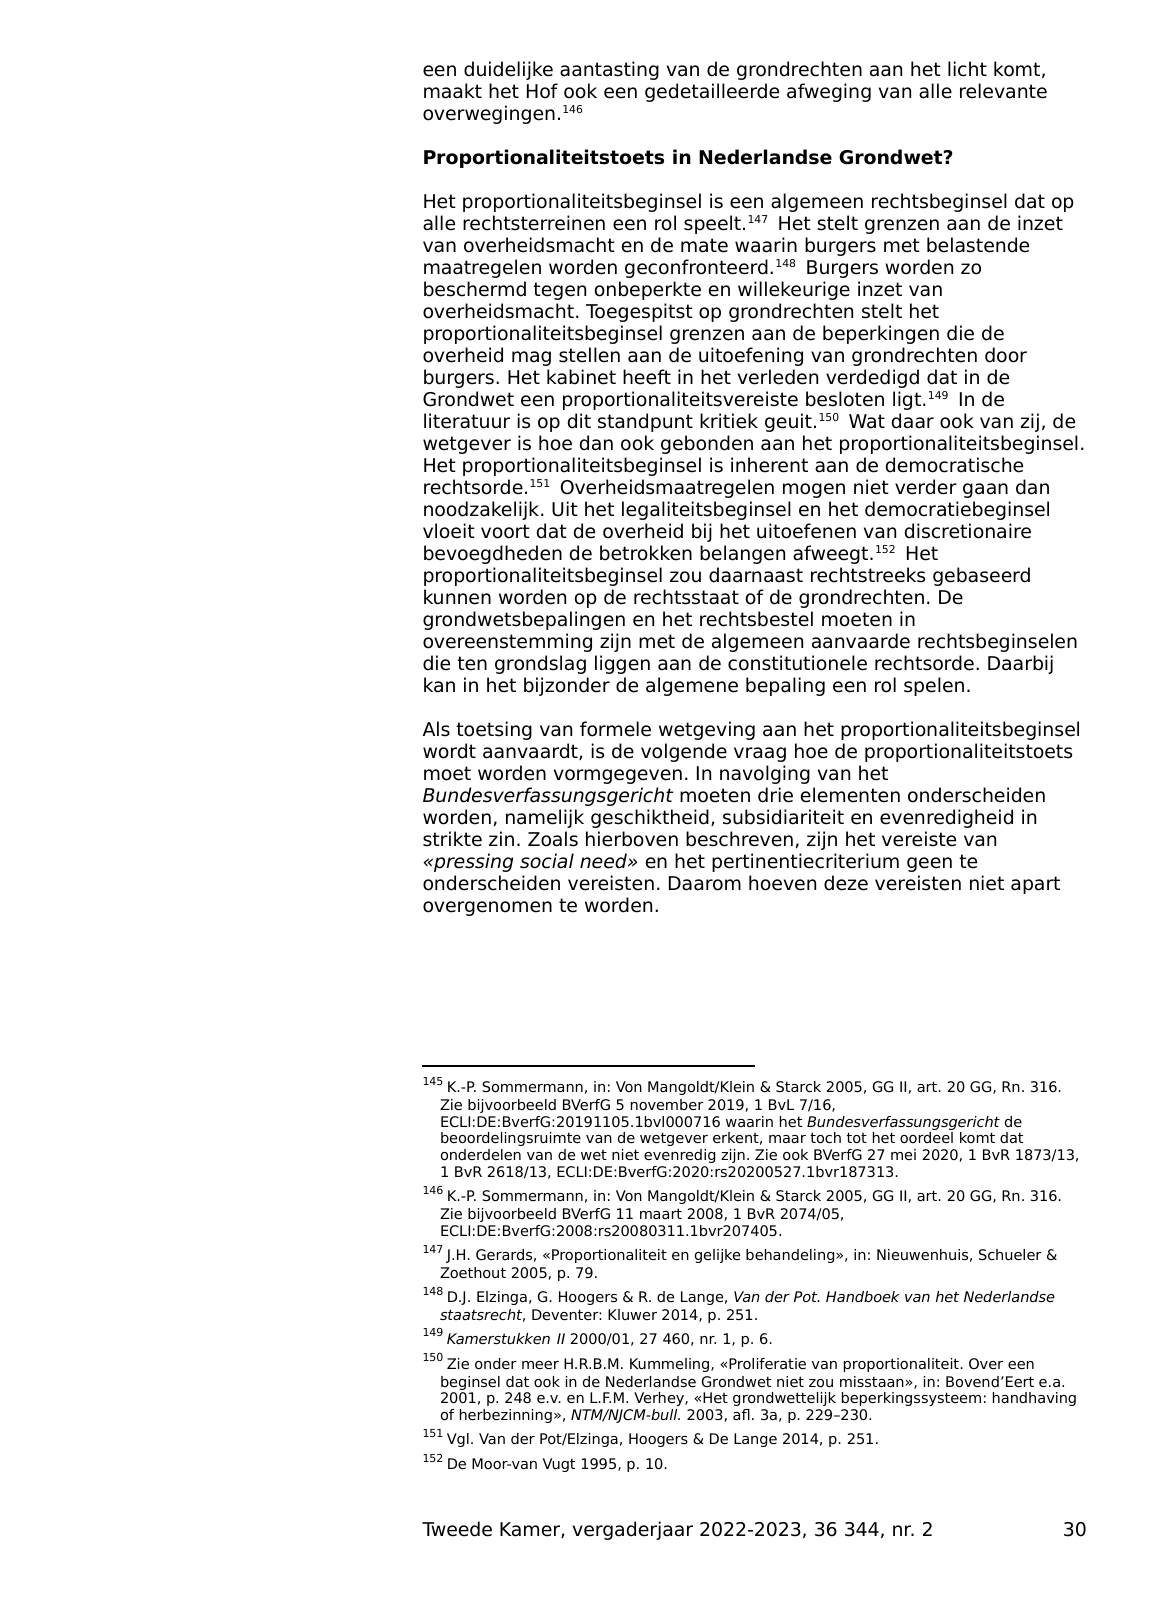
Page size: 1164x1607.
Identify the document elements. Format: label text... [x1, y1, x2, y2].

text Als toetsing van formele wetgeving aan het proportionaliteitsbeginsel wordt aanvaardt, is de volgende vraag hoe de proportionaliteitstoets moet worden vormgegeven. In navolging van het Bundesverfassungsgericht moeten drie elementen onderscheiden worden, namelijk geschiktheid, subsidiariteit en evenredigheid in strikte zin. Zoals hierboven beschreven, zijn het vereiste van «pressing social need» en het pertinentiecriterium geen te onderscheiden vereisten. Daarom hoeven deze vereisten niet apart overgenomen te worden. [422, 719, 1087, 917]
text K.-P. Sommermann, in: Von Mangoldt/Klein & Starck 2005, GG II, art. 20 GG, Rn. 316. Zie bijvoorbeeld BVerfG 5 november 2019, 1 BvL 7/16, ECLI:DE:BverfG:20191105.1bvl000716 waarin het Bundesverfassungsgericht de beoordelingsruimte van de wetgever erkent, maar toch tot het oordeel komt dat onderdelen van de wet niet evenredig zijn. Zie ook BVerfG 27 mei 2020, 1 BvR 1873/13, 1 BvR 2618/13, ECLI:DE:BverfG:2020:rs20200527.1bvr187313. [422, 1075, 1087, 1181]
subtitle Proportionaliteitstoets in Nederlandse Grondwet? [422, 147, 1087, 169]
text Zie onder meer H.R.B.M. Kummeling, «Proliferatie van proportionaliteit. Over een beginsel dat ook in de Nederlandse Grondwet niet zou misstaan», in: Bovend’Eert e.a. 2001, p. 248 e.v. en L.F.M. Verhey, «Het grondwettelijk beperkingssysteem: handhaving of herbezinning», NTM/NJCM-bull. 2003, afl. 3a, p. 229–230. [422, 1352, 1087, 1424]
text D.J. Elzinga, G. Hoogers & R. de Lange, Van der Pot. Handboek van het Nederlandse staatsrecht, Deventer: Kluwer 2014, p. 251. [422, 1285, 1087, 1324]
text De Moor-van Vugt 1995, p. 10. [422, 1452, 1087, 1474]
text Kamerstukken II 2000/01, 27 460, nr. 1, p. 6. [422, 1327, 1087, 1349]
text Vgl. Van der Pot/Elzinga, Hoogers & De Lange 2014, p. 251. [422, 1427, 1087, 1449]
text Het proportionaliteitsbeginsel is een algemeen rechtsbeginsel dat op alle rechtsterreinen een rol speelt. Het stelt grenzen aan de inzet van overheidsmacht en de mate waarin burgers met belastende maatregelen worden geconfronteerd. Burgers worden zo beschermd tegen onbeperkte en willekeurige inzet van overheidsmacht. Toegespitst op grondrechten stelt het proportionaliteitsbeginsel grenzen aan de beperkingen die de overheid mag stellen aan de uitoefening van grondrechten door burgers. Het kabinet heeft in het verleden verdedigd dat in de Grondwet een proportionaliteitsvereiste besloten ligt. In de literatuur is op dit standpunt kritiek geuit. Wat daar ook van zij, de wetgever is hoe dan ook gebonden aan het proportionaliteitsbeginsel. Het proportionaliteitsbeginsel is inherent aan de democratische rechtsorde. Overheidsmaatregelen mogen niet verder gaan dan noodzakelijk. Uit het legaliteitsbeginsel en het democratiebeginsel vloeit voort dat de overheid bij het uitoefenen van discretionaire bevoegdheden de betrokken belangen afweegt. Het proportionaliteitsbeginsel zou daarnaast rechtstreeks gebaseerd kunnen worden op de rechtsstaat of de grondrechten. De grondwetsbepalingen en het rechtsbestel moeten in overeenstemming zijn met de algemeen aanvaarde rechtsbeginselen die ten grondslag liggen aan de constitutionele rechtsorde. Daarbij kan in het bijzonder de algemene bepaling een rol spelen. [422, 191, 1087, 697]
text een duidelijke aantasting van de grondrechten aan het licht komt, maakt het Hof ook een gedetailleerde afweging van alle relevante overwegingen. [422, 59, 1087, 125]
text K.-P. Sommermann, in: Von Mangoldt/Klein & Starck 2005, GG II, art. 20 GG, Rn. 316. Zie bijvoorbeeld BVerfG 11 maart 2008, 1 BvR 2074/05, ECLI:DE:BverfG:2008:rs20080311.1bvr207405. [422, 1184, 1087, 1240]
text J.H. Gerards, «Proportionaliteit en gelijke behandeling», in: Nieuwenhuis, Schueler & Zoethout 2005, p. 79. [422, 1243, 1087, 1282]
